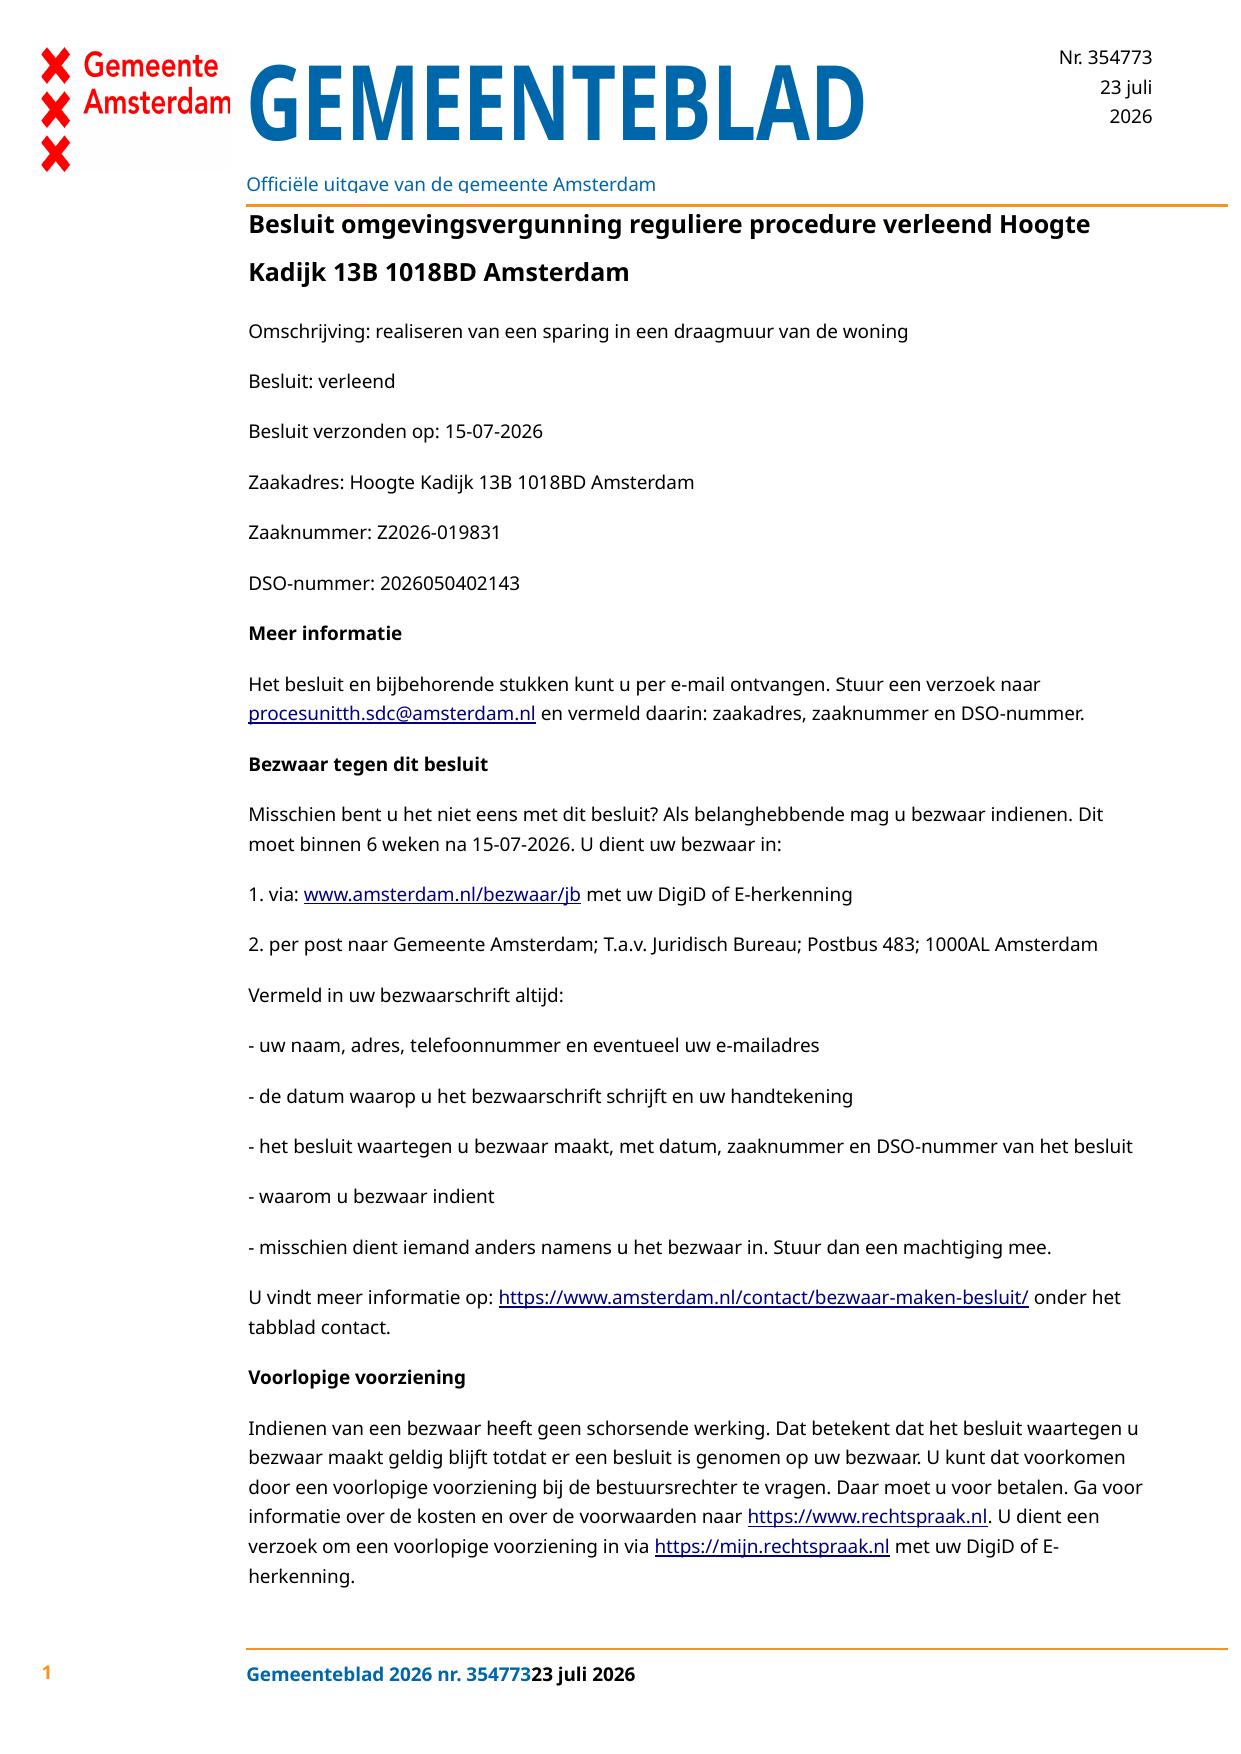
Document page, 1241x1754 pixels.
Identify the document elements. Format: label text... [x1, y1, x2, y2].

text 2. per post naar Gemeente Amsterdam; T.a.v. Juridisch Bureau; Postbus 483; 1000AL Amsterdam [248, 932, 1152, 957]
picture [41, 47, 231, 172]
text - waarom u bezwaar indient [248, 1184, 1152, 1209]
text Zaaknummer: Z2026-019831 [248, 519, 1152, 545]
text Besluit verzonden op: 15-07-2026 [248, 419, 1152, 444]
text Omschrijving: realiseren van een sparing in een draagmuur van de woning [248, 318, 1152, 344]
text Zaakadres: Hoogte Kadijk 13B 1018BD Amsterdam [248, 469, 1152, 495]
text Misschien bent u het niet eens met dit besluit? Als belanghebbende mag u bezwaar indienen. Dit moet binnen 6 weken na 15-07-2026. U dient uw bezwaar in: [248, 801, 1152, 857]
text - de datum waarop u het bezwaarschrift schrijft en uw handtekening [248, 1083, 1152, 1109]
text DSO-nummer: 2026050402143 [248, 570, 1152, 596]
text Besluit: verleend [248, 368, 1152, 394]
text - het besluit waartegen u bezwaar maakt, met datum, zaaknummer en DSO-nummer van het besluit [248, 1133, 1152, 1159]
text Bezwaar tegen dit besluit [248, 751, 1152, 777]
text 1. via: www.amsterdam.nl/bezwaar/jb met uw DigiD of E-herkenning [248, 881, 1152, 907]
text - misschien dient iemand anders namens u het bezwaar in. Stuur dan een machtiging mee. [248, 1234, 1152, 1260]
text Meer informatie [248, 620, 1152, 646]
text Besluit omgevingsvergunning reguliere procedure verleend Hoogte Kadijk 13B 1018BD Amsterdam [248, 207, 1152, 288]
text - uw naam, adres, telefoonnummer en eventueel uw e-mailadres [248, 1032, 1152, 1058]
text Voorlopige voorziening [248, 1364, 1152, 1390]
text Indienen van een bezwaar heeft geen schorsende werking. Dat betekent dat het besluit waartegen u bezwaar maakt geldig blijft totdat er een besluit is genomen op uw bezwaar. U kunt dat voorkomen door een voorlopige voorziening bij de bestuursrechter te vragen. Daar moet u voor betalen. Ga voor informatie over de kosten en over de voorwaarden naar https://www.rechtspraak.nl. U dient een verzoek om een voorlopige voorziening in via https://mijn.rechtspraak.nl met uw DigiD of E-herkenning. [248, 1415, 1152, 1589]
text U vindt meer informatie op: https://www.amsterdam.nl/contact/bezwaar-maken-besluit/ onder het tabblad contact. [248, 1284, 1152, 1340]
text Het besluit en bijbehorende stukken kunt u per e-mail ontvangen. Stuur een verzoek naar procesunitth.sdc@amsterdam.nl en vermeld daarin: zaakadres, zaaknummer en DSO-nummer. [248, 671, 1152, 726]
text Vermeld in uw bezwaarschrift altijd: [248, 982, 1152, 1008]
